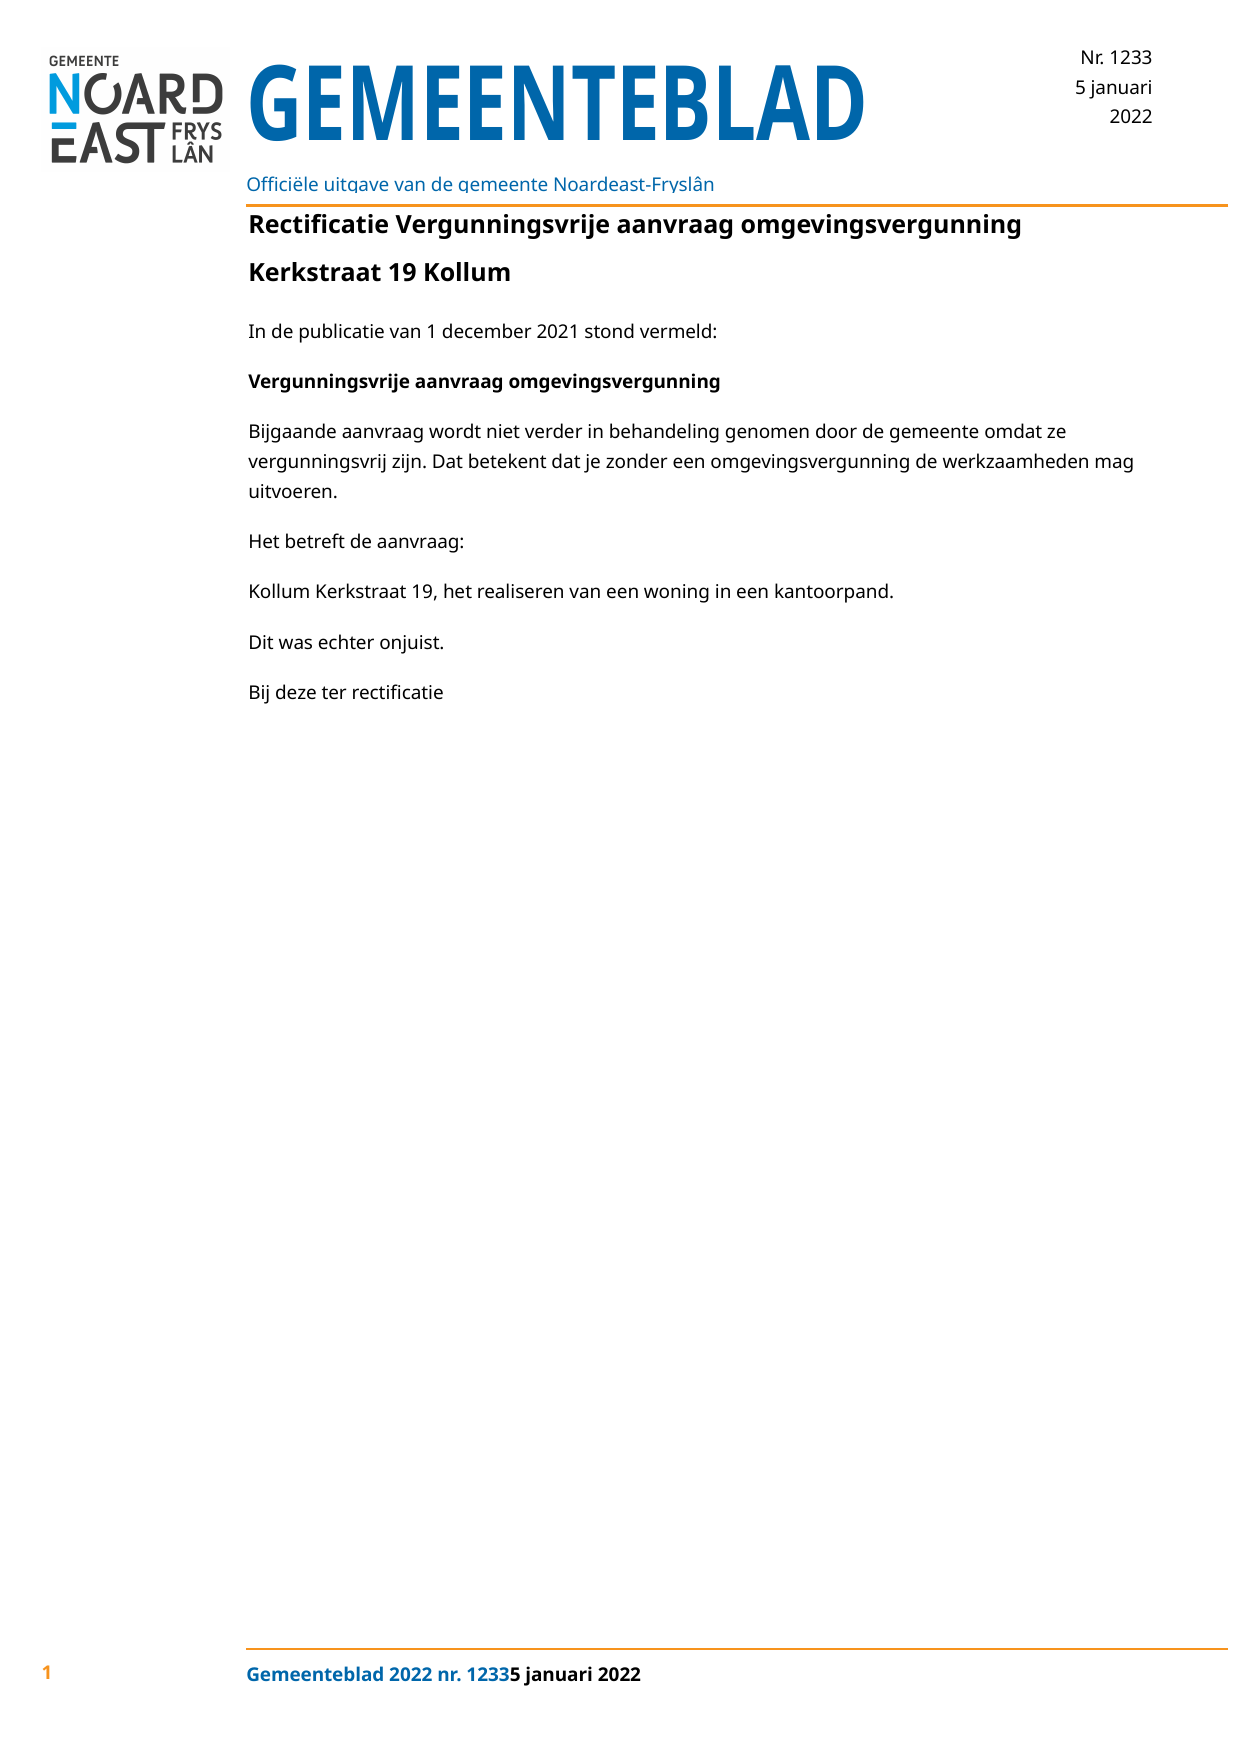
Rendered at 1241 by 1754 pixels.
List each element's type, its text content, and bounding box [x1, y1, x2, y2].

text Dit was echter onjuist. [248, 629, 1152, 655]
text Rectificatie Vergunningsvrije aanvraag omgevingsvergunning Kerkstraat 19 Kollum [248, 207, 1152, 288]
text Bij deze ter rectificatie [248, 679, 1152, 705]
text Vergunningsvrije aanvraag omgevingsvergunning [248, 368, 1152, 394]
text In de publicatie van 1 december 2021 stond vermeld: [248, 318, 1152, 344]
text Kollum Kerkstraat 19, het realiseren van een woning in een kantoorpand. [248, 579, 1152, 604]
text Het betreft de aanvraag: [248, 528, 1152, 554]
picture [41, 47, 231, 172]
text Bijgaande aanvraag wordt niet verder in behandeling genomen door de gemeente omdat ze vergunningsvrij zijn. Dat betekent dat je zonder een omgevingsvergunning de werkzaamheden mag uitvoeren. [248, 419, 1152, 504]
